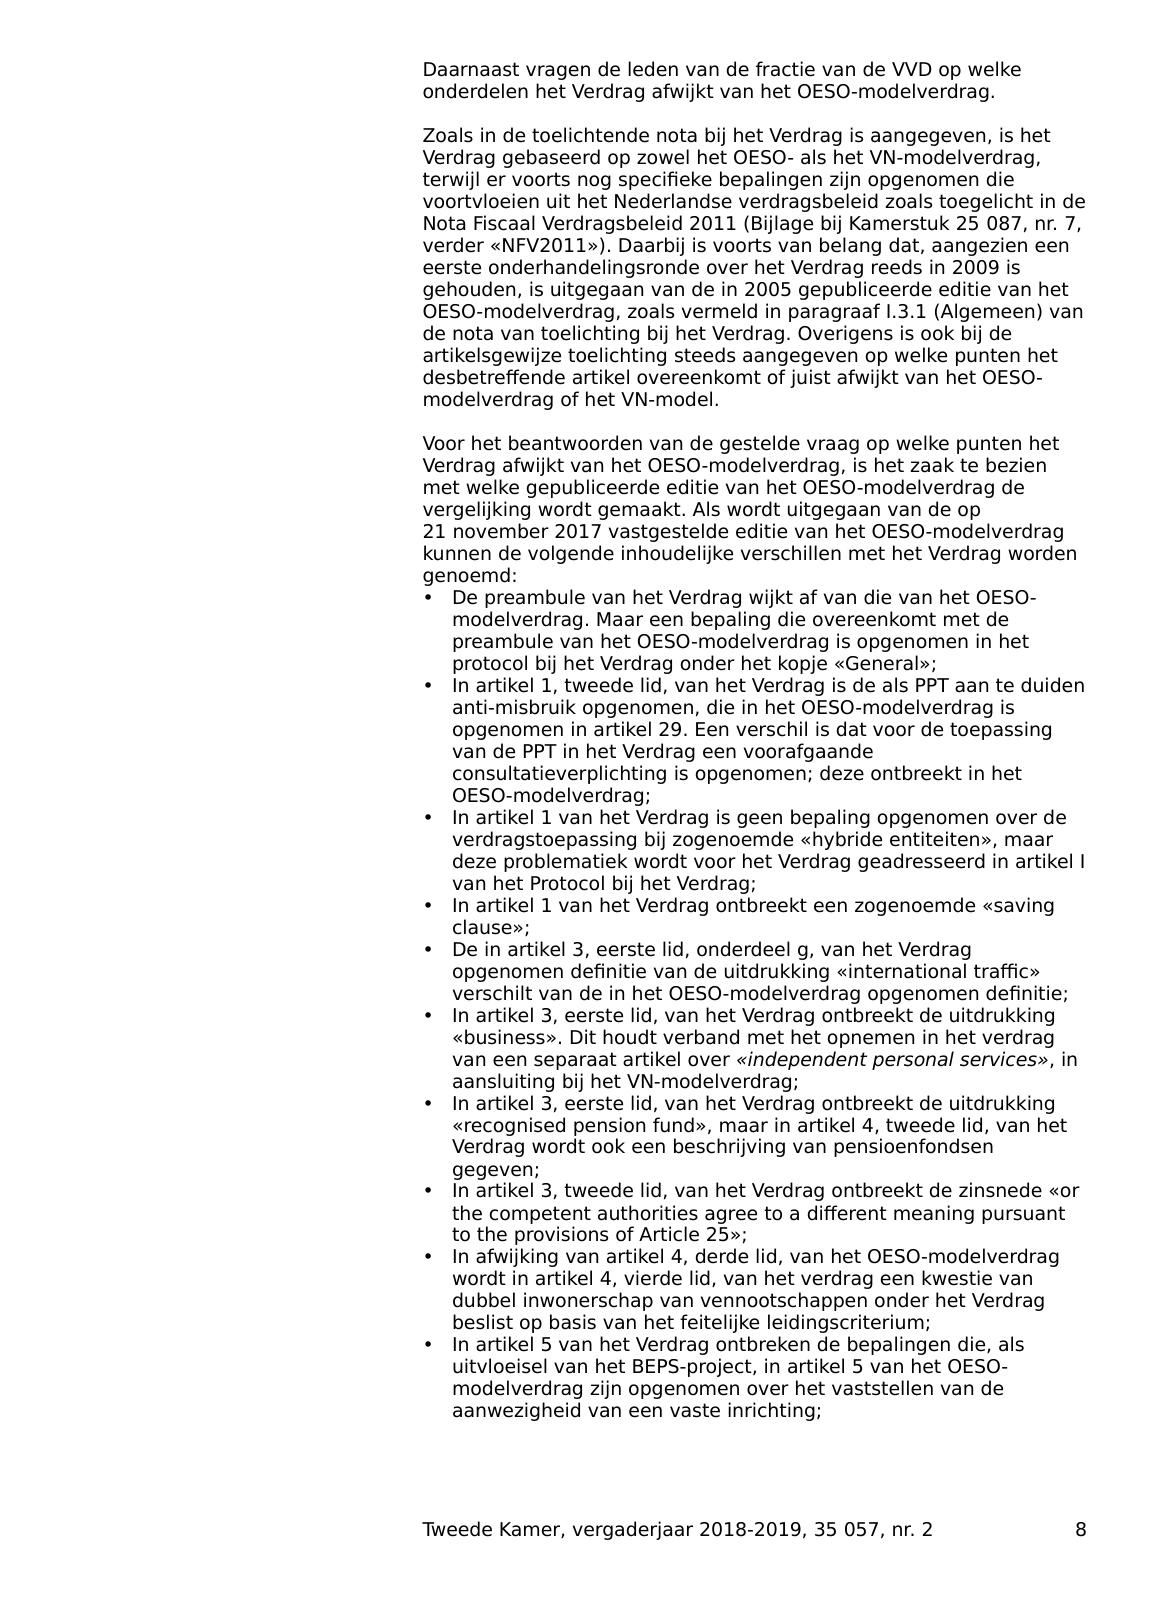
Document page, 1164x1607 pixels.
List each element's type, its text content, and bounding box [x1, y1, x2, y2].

text • In artikel 1 van het Verdrag is geen bepaling opgenomen over de verdragstoepassing bij zogenoemde «hybride entiteiten», maar deze problematiek wordt voor het Verdrag geadresseerd in artikel I van het Protocol bij het Verdrag; [422, 807, 1087, 895]
text • De preambule van het Verdrag wijkt af van die van het OESO-modelverdrag. Maar een bepaling die overeenkomt met de preambule van het OESO-modelverdrag is opgenomen in het protocol bij het Verdrag onder het kopje «General»; [422, 587, 1087, 675]
text • In afwijking van artikel 4, derde lid, van het OESO-modelverdrag wordt in artikel 4, vierde lid, van het verdrag een kwestie van dubbel inwonerschap van vennootschappen onder het Verdrag beslist op basis van het feitelijke leidingscriterium; [422, 1246, 1087, 1334]
text Zoals in de toelichtende nota bij het Verdrag is aangegeven, is het Verdrag gebaseerd op zowel het OESO- als het VN-modelverdrag, terwijl er voorts nog specifieke bepalingen zijn opgenomen die voortvloeien uit het Nederlandse verdragsbeleid zoals toegelicht in de Nota Fiscaal Verdragsbeleid 2011 (Bijlage bij Kamerstuk 25 087, nr. 7, verder «NFV2011»). Daarbij is voorts van belang dat, aangezien een eerste onderhandelingsronde over het Verdrag reeds in 2009 is gehouden, is uitgegaan van de in 2005 gepubliceerde editie van het OESO-modelverdrag, zoals vermeld in paragraaf I.3.1 (Algemeen) van de nota van toelichting bij het Verdrag. Overigens is ook bij de artikelsgewijze toelichting steeds aangegeven op welke punten het desbetreffende artikel overeenkomt of juist afwijkt van het OESO-modelverdrag of het VN-model. [422, 125, 1087, 411]
text • In artikel 1 van het Verdrag ontbreekt een zogenoemde «saving clause»; [422, 895, 1087, 939]
text • In artikel 3, eerste lid, van het Verdrag ontbreekt de uitdrukking «business». Dit houdt verband met het opnemen in het verdrag van een separaat artikel over «independent personal services», in aansluiting bij het VN-modelverdrag; [422, 1004, 1087, 1092]
text • In artikel 3, eerste lid, van het Verdrag ontbreekt de uitdrukking «recognised pension fund», maar in artikel 4, tweede lid, van het Verdrag wordt ook een beschrijving van pensioenfondsen gegeven; [422, 1092, 1087, 1180]
text • In artikel 3, tweede lid, van het Verdrag ontbreekt de zinsnede «or the competent authorities agree to a different meaning pursuant to the provisions of Article 25»; [422, 1180, 1087, 1246]
text Voor het beantwoorden van de gestelde vraag op welke punten het Verdrag afwijkt van het OESO-modelverdrag, is het zaak te bezien met welke gepubliceerde editie van het OESO-modelverdrag de vergelijking wordt gemaakt. Als wordt uitgegaan van de op 21 november 2017 vastgestelde editie van het OESO-modelverdrag kunnen de volgende inhoudelijke verschillen met het Verdrag worden genoemd: [422, 433, 1087, 587]
text • In artikel 1, tweede lid, van het Verdrag is de als PPT aan te duiden anti-misbruik opgenomen, die in het OESO-modelverdrag is opgenomen in artikel 29. Een verschil is dat voor de toepassing van de PPT in het Verdrag een voorafgaande consultatieverplichting is opgenomen; deze ontbreekt in het OESO-modelverdrag; [422, 675, 1087, 807]
text • In artikel 5 van het Verdrag ontbreken de bepalingen die, als uitvloeisel van het BEPS-project, in artikel 5 van het OESO-modelverdrag zijn opgenomen over het vaststellen van de aanwezigheid van een vaste inrichting; [422, 1334, 1087, 1422]
text • De in artikel 3, eerste lid, onderdeel g, van het Verdrag opgenomen definitie van de uitdrukking «international traffic» verschilt van de in het OESO-modelverdrag opgenomen definitie; [422, 939, 1087, 1004]
text Daarnaast vragen de leden van de fractie van de VVD op welke onderdelen het Verdrag afwijkt van het OESO-modelverdrag. [422, 59, 1087, 103]
